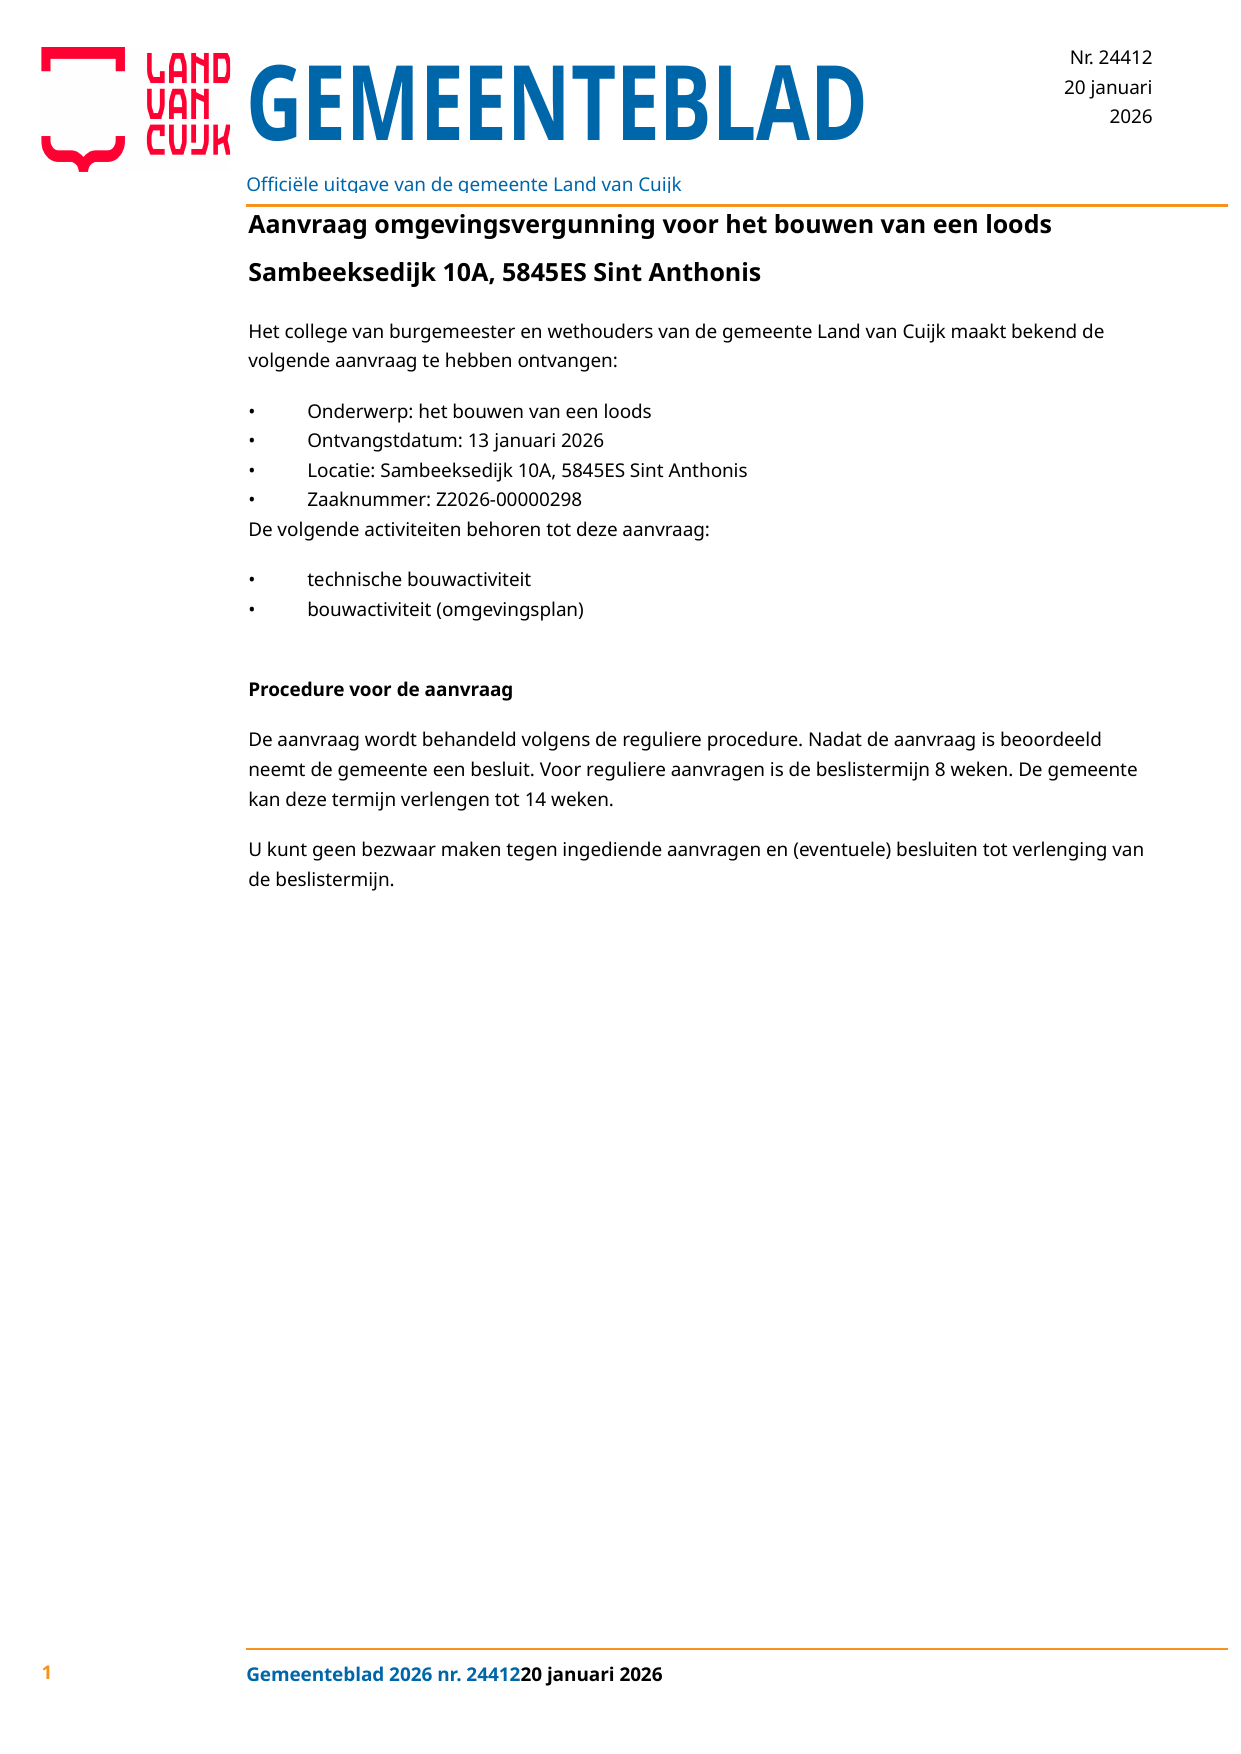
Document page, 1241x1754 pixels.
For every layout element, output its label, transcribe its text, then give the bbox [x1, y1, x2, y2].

list technische bouwactiviteit [248, 567, 1152, 592]
text Het college van burgemeester en wethouders van de gemeente Land van Cuijk maakt bekend de volgende aanvraag te hebben ontvangen: [248, 318, 1152, 373]
list Zaaknummer: Z2026-00000298 [248, 487, 1152, 512]
text U kunt geen bezwaar maken tegen ingediende aanvragen en (eventuele) besluiten tot verlenging van de beslistermijn. [248, 836, 1152, 892]
list Locatie: Sambeeksedijk 10A, 5845ES Sint Anthonis [248, 457, 1152, 483]
text Aanvraag omgevingsvergunning voor het bouwen van een loods Sambeeksedijk 10A, 5845ES Sint Anthonis [248, 207, 1152, 288]
list bouwactiviteit (omgevingsplan) [248, 596, 1152, 622]
picture [41, 47, 231, 172]
text De aanvraag wordt behandeld volgens de reguliere procedure. Nadat de aanvraag is beoordeeld neemt de gemeente een besluit. Voor reguliere aanvragen is de beslistermijn 8 weken. De gemeente kan deze termijn verlengen tot 14 weken. [248, 727, 1152, 812]
text Procedure voor de aanvraag [248, 676, 1152, 702]
text De volgende activiteiten behoren tot deze aanvraag: [248, 516, 1152, 542]
list Ontvangstdatum: 13 januari 2026 [248, 427, 1152, 453]
list Onderwerp: het bouwen van een loods [248, 398, 1152, 424]
